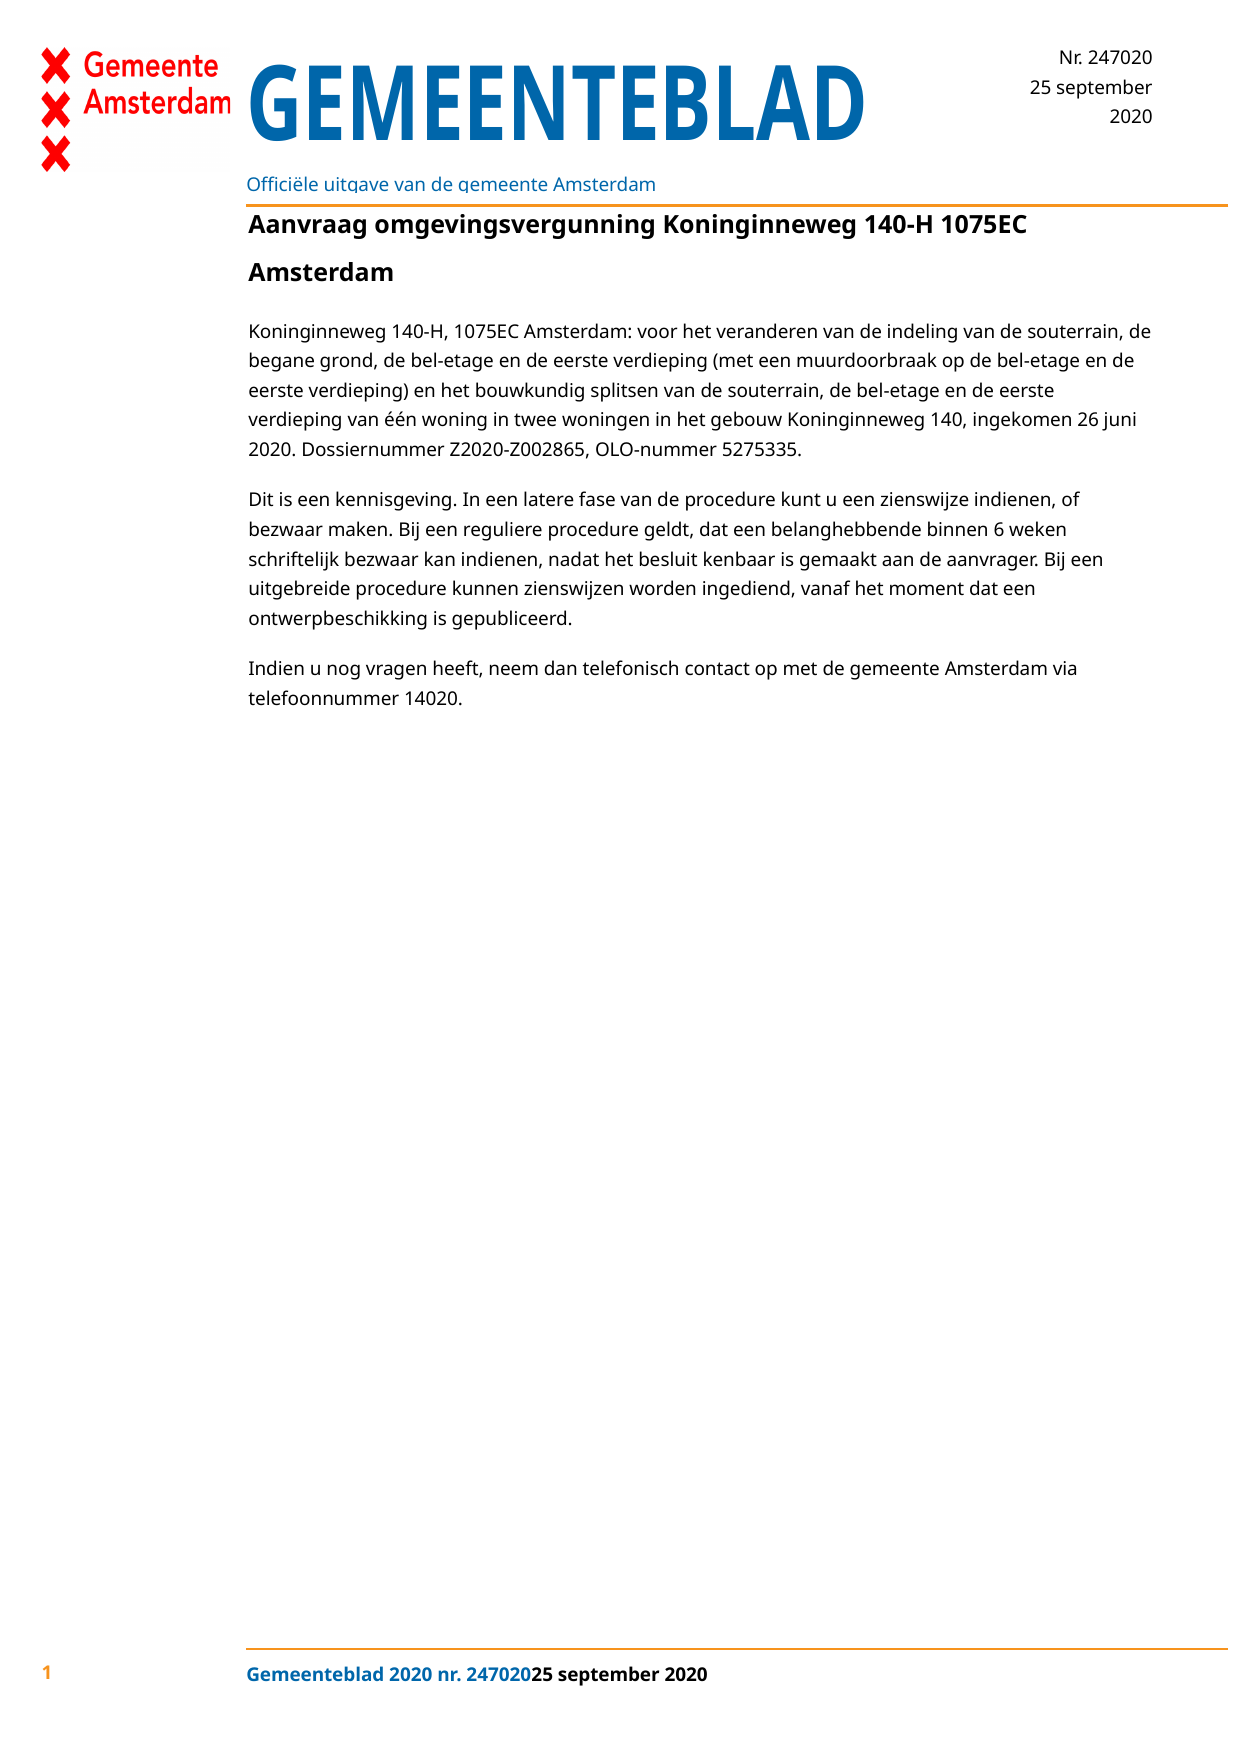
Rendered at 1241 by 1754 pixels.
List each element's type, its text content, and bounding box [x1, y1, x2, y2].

text Indien u nog vragen heeft, neem dan telefonisch contact op met de gemeente Amsterdam via telefoonnummer 14020. [248, 655, 1152, 711]
text Aanvraag omgevingsvergunning Koninginneweg 140-H 1075EC Amsterdam [248, 207, 1152, 288]
picture [41, 47, 231, 172]
text Dit is een kennisgeving. In een latere fase van de procedure kunt u een zienswijze indienen, of bezwaar maken. Bij een reguliere procedure geldt, dat een belanghebbende binnen 6 weken schriftelijk bezwaar kan indienen, nadat het besluit kenbaar is gemaakt aan de aanvrager. Bij een uitgebreide procedure kunnen zienswijzen worden ingediend, vanaf het moment dat een ontwerpbeschikking is gepubliceerd. [248, 487, 1152, 631]
text Koninginneweg 140-H, 1075EC Amsterdam: voor het veranderen van de indeling van de souterrain, de begane grond, de bel-etage en de eerste verdieping (met een muurdoorbraak op de bel-etage en de eerste verdieping) en het bouwkundig splitsen van de souterrain, de bel-etage en de eerste verdieping van één woning in twee woningen in het gebouw Koninginneweg 140, ingekomen 26 juni 2020. Dossiernummer Z2020-Z002865, OLO-nummer 5275335. [248, 318, 1152, 462]
